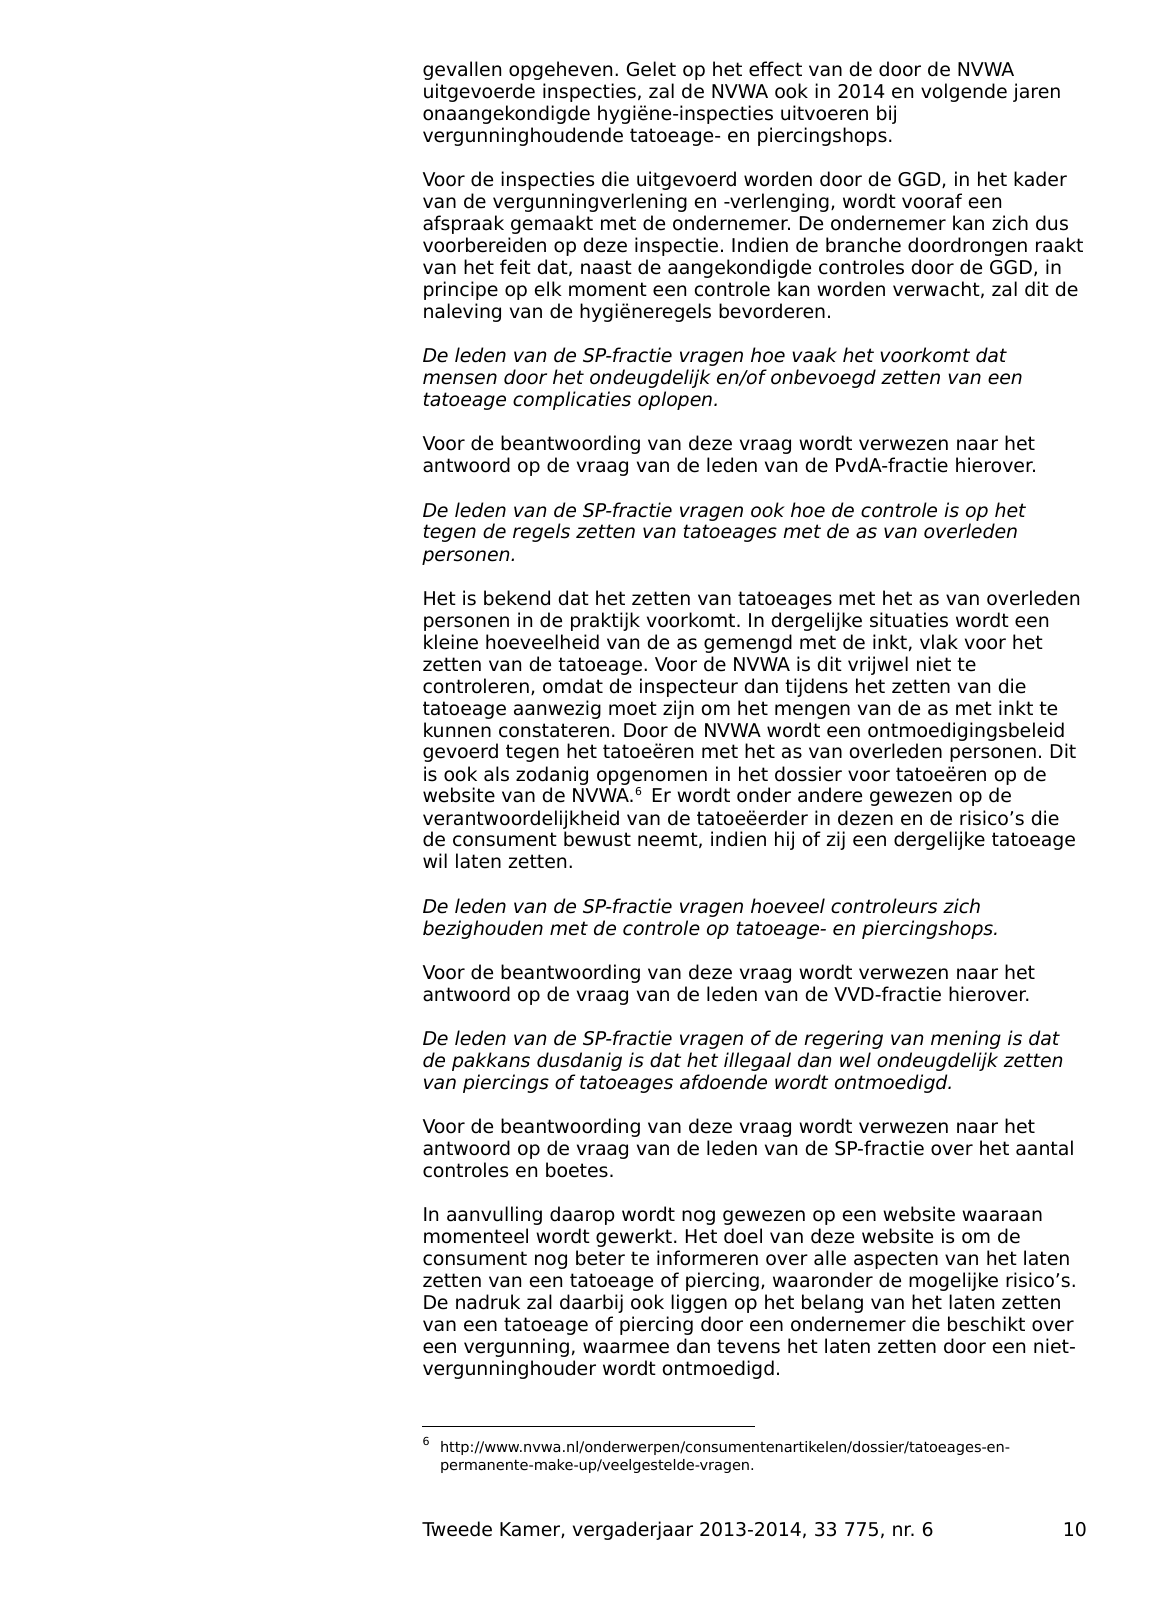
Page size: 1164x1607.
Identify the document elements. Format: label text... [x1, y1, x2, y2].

text Voor de beantwoording van deze vraag wordt verwezen naar het antwoord op de vraag van de leden van de VVD-fractie hierover. [422, 962, 1087, 1006]
text De leden van de SP-fractie vragen hoe vaak het voorkomt dat mensen door het ondeugdelijk en/of onbevoegd zetten van een tatoeage complicaties oplopen. [422, 345, 1087, 411]
text Het is bekend dat het zetten van tatoeages met het as van overleden personen in de praktijk voorkomt. In dergelijke situaties wordt een kleine hoeveelheid van de as gemengd met de inkt, vlak voor het zetten van de tatoeage. Voor de NVWA is dit vrijwel niet te controleren, omdat de inspecteur dan tijdens het zetten van die tatoeage aanwezig moet zijn om het mengen van de as met inkt te kunnen constateren. Door de NVWA wordt een ontmoedigingsbeleid gevoerd tegen het tatoeëren met het as van overleden personen. Dit is ook als zodanig opgenomen in het dossier voor tatoeëren op de website van de NVWA. Er wordt onder andere gewezen op de verantwoordelijkheid van de tatoeëerder in dezen en de risico’s die de consument bewust neemt, indien hij of zij een dergelijke tatoeage wil laten zetten. [422, 588, 1087, 873]
text Voor de inspecties die uitgevoerd worden door de GGD, in het kader van de vergunningverlening en -verlenging, wordt vooraf een afspraak gemaakt met de ondernemer. De ondernemer kan zich dus voorbereiden op deze inspectie. Indien de branche doordrongen raakt van het feit dat, naast de aangekondigde controles door de GGD, in principe op elk moment een controle kan worden verwacht, zal dit de naleving van de hygiëneregels bevorderen. [422, 169, 1087, 323]
text De leden van de SP-fractie vragen ook hoe de controle is op het tegen de regels zetten van tatoeages met de as van overleden personen. [422, 499, 1087, 565]
text De leden van de SP-fractie vragen of de regering van mening is dat de pakkans dusdanig is dat het illegaal dan wel ondeugdelijk zetten van piercings of tatoeages afdoende wordt ontmoedigd. [422, 1028, 1087, 1094]
text Voor de beantwoording van deze vraag wordt verwezen naar het antwoord op de vraag van de leden van de PvdA-fractie hierover. [422, 433, 1087, 477]
text Voor de beantwoording van deze vraag wordt verwezen naar het antwoord op de vraag van de leden van de SP-fractie over het aantal controles en boetes. [422, 1116, 1087, 1182]
text De leden van de SP-fractie vragen hoeveel controleurs zich bezighouden met de controle op tatoeage- en piercingshops. [422, 896, 1087, 939]
text In aanvulling daarop wordt nog gewezen op een website waaraan momenteel wordt gewerkt. Het doel van deze website is om de consument nog beter te informeren over alle aspecten van het laten zetten van een tatoeage of piercing, waaronder de mogelijke risico’s. De nadruk zal daarbij ook liggen op het belang van het laten zetten van een tatoeage of piercing door een ondernemer die beschikt over een vergunning, waarmee dan tevens het laten zetten door een niet-vergunninghouder wordt ontmoedigd. [422, 1204, 1087, 1380]
text http://www.nvwa.nl/onderwerpen/consumentenartikelen/dossier/tatoeages-en-permanente-make-up/veelgestelde-vragen. [422, 1435, 1087, 1474]
text gevallen opgeheven. Gelet op het effect van de door de NVWA uitgevoerde inspecties, zal de NVWA ook in 2014 en volgende jaren onaangekondigde hygiëne-inspecties uitvoeren bij vergunninghoudende tatoeage- en piercingshops. [422, 59, 1087, 147]
